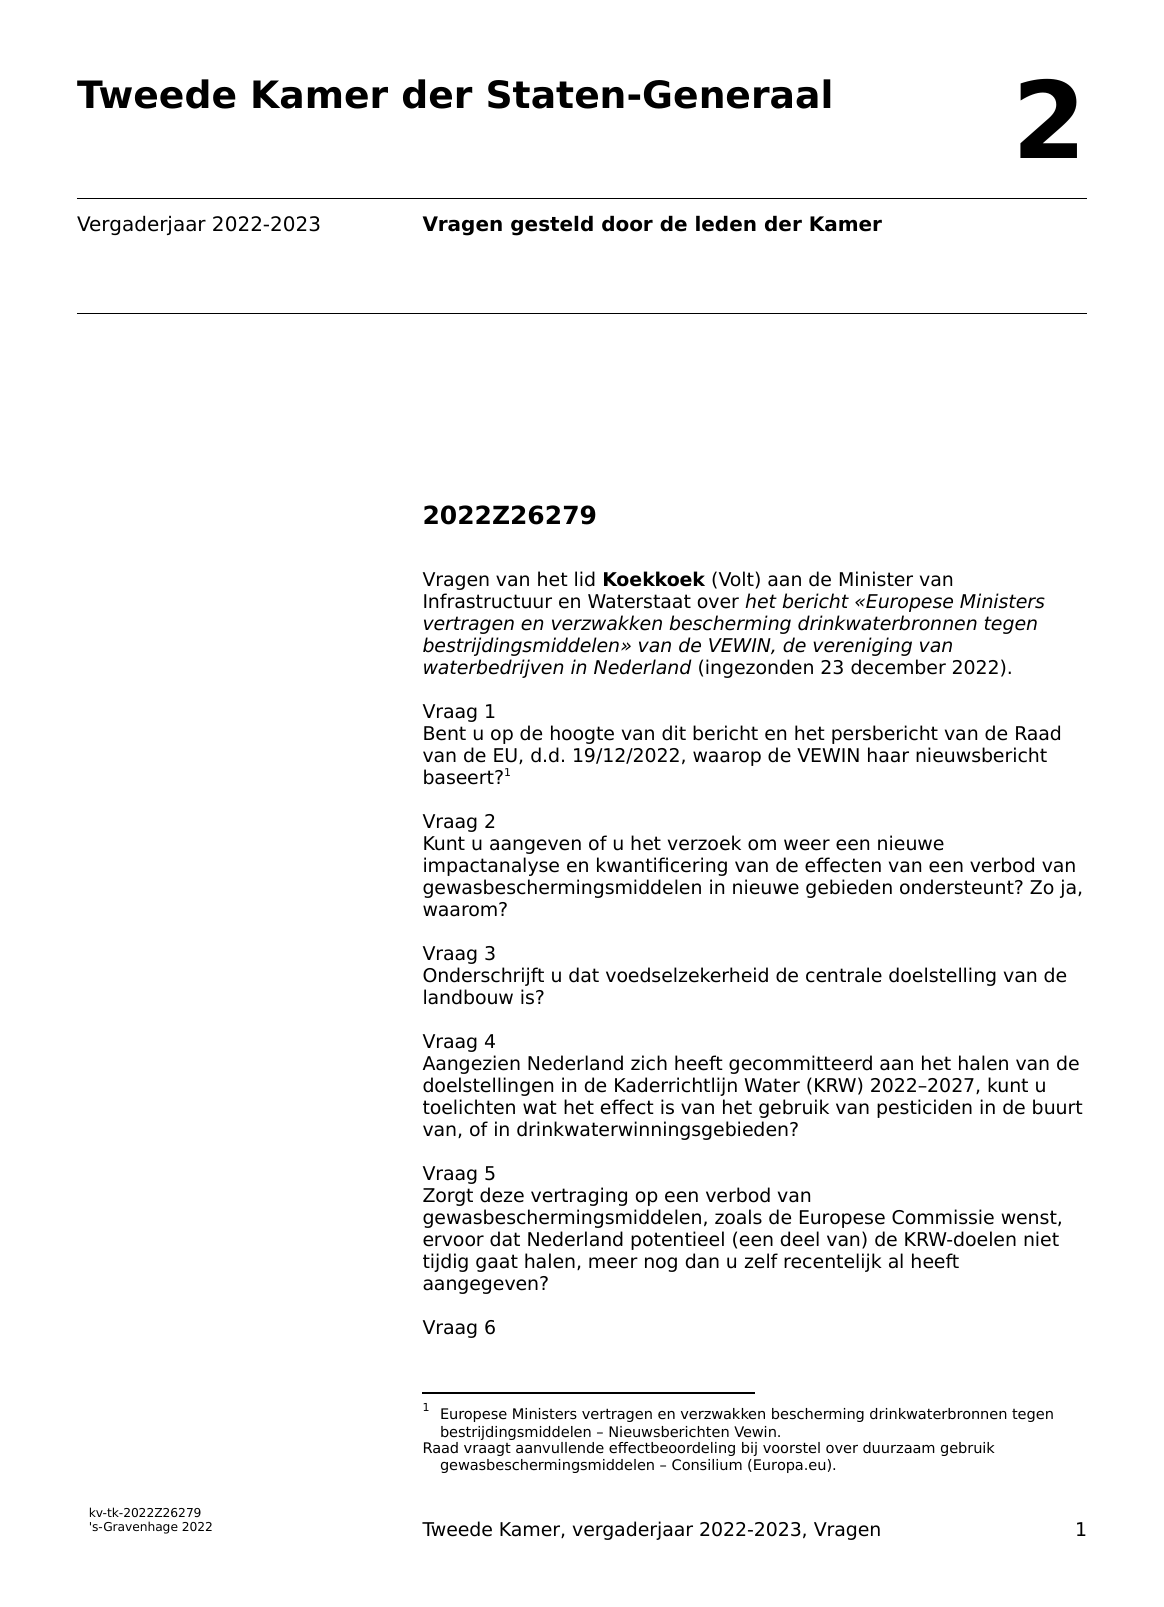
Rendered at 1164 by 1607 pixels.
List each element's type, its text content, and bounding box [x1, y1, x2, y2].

table_header Tweede Kamer der Staten-Generaal [77, 59, 886, 198]
text Onderschrijft u dat voedselzekerheid de centrale doelstelling van de landbouw is? [422, 965, 1087, 1009]
text Vraag 3 [422, 943, 1087, 965]
table_cell Vergaderjaar 2022-2023 [77, 199, 422, 313]
text Vraag 4 [422, 1031, 1087, 1053]
text 's-Gravenhage 2022 [88, 1520, 323, 1534]
text Vraag 1 [422, 701, 1087, 723]
text Europese Ministers vertragen en verzwakken bescherming drinkwaterbronnen tegen bestrijdingsmiddelen – Nieuwsberichten Vewin. [422, 1402, 1087, 1441]
text Kunt u aangeven of u het verzoek om weer een nieuwe impactanalyse en kwantificering van de effecten van een verbod van gewasbeschermingsmiddelen in nieuwe gebieden ondersteunt? Zo ja, waarom? [422, 833, 1087, 921]
table_header 2 [886, 59, 1087, 198]
text Vraag 5 [422, 1163, 1087, 1185]
text Vragen van het lid Koekkoek (Volt) aan de Minister van Infrastructuur en Waterstaat over het bericht «Europese Ministers vertragen en verzwakken bescherming drinkwaterbronnen tegen bestrijdingsmiddelen» van de VEWIN, de vereniging van waterbedrijven in Nederland (ingezonden 23 december 2022). [422, 569, 1087, 679]
text kv-tk-2022Z26279 [88, 1506, 323, 1520]
text Raad vraagt aanvullende effectbeoordeling bij voorstel over duurzaam gebruik gewasbeschermingsmiddelen – Consilium (Europa.eu). [422, 1441, 1087, 1474]
text Vraag 6 [422, 1317, 1087, 1339]
text Aangezien Nederland zich heeft gecommitteerd aan het halen van de doelstellingen in de Kaderrichtlijn Water (KRW) 2022–2027, kunt u toelichten wat het effect is van het gebruik van pesticiden in de buurt van, of in drinkwaterwinningsgebieden? [422, 1053, 1087, 1141]
text 2022Z26279 [422, 501, 1087, 531]
text Zorgt deze vertraging op een verbod van gewasbeschermingsmiddelen, zoals de Europese Commissie wenst, ervoor dat Nederland potentieel (een deel van) de KRW-doelen niet tijdig gaat halen, meer nog dan u zelf recentelijk al heeft aangegeven? [422, 1185, 1087, 1295]
table_cell Vragen gesteld door de leden der Kamer [422, 199, 1087, 313]
text Bent u op de hoogte van dit bericht en het persbericht van de Raad van de EU, d.d. 19/12/2022, waarop de VEWIN haar nieuwsbericht baseert? [422, 723, 1087, 789]
text Vraag 2 [422, 811, 1087, 833]
